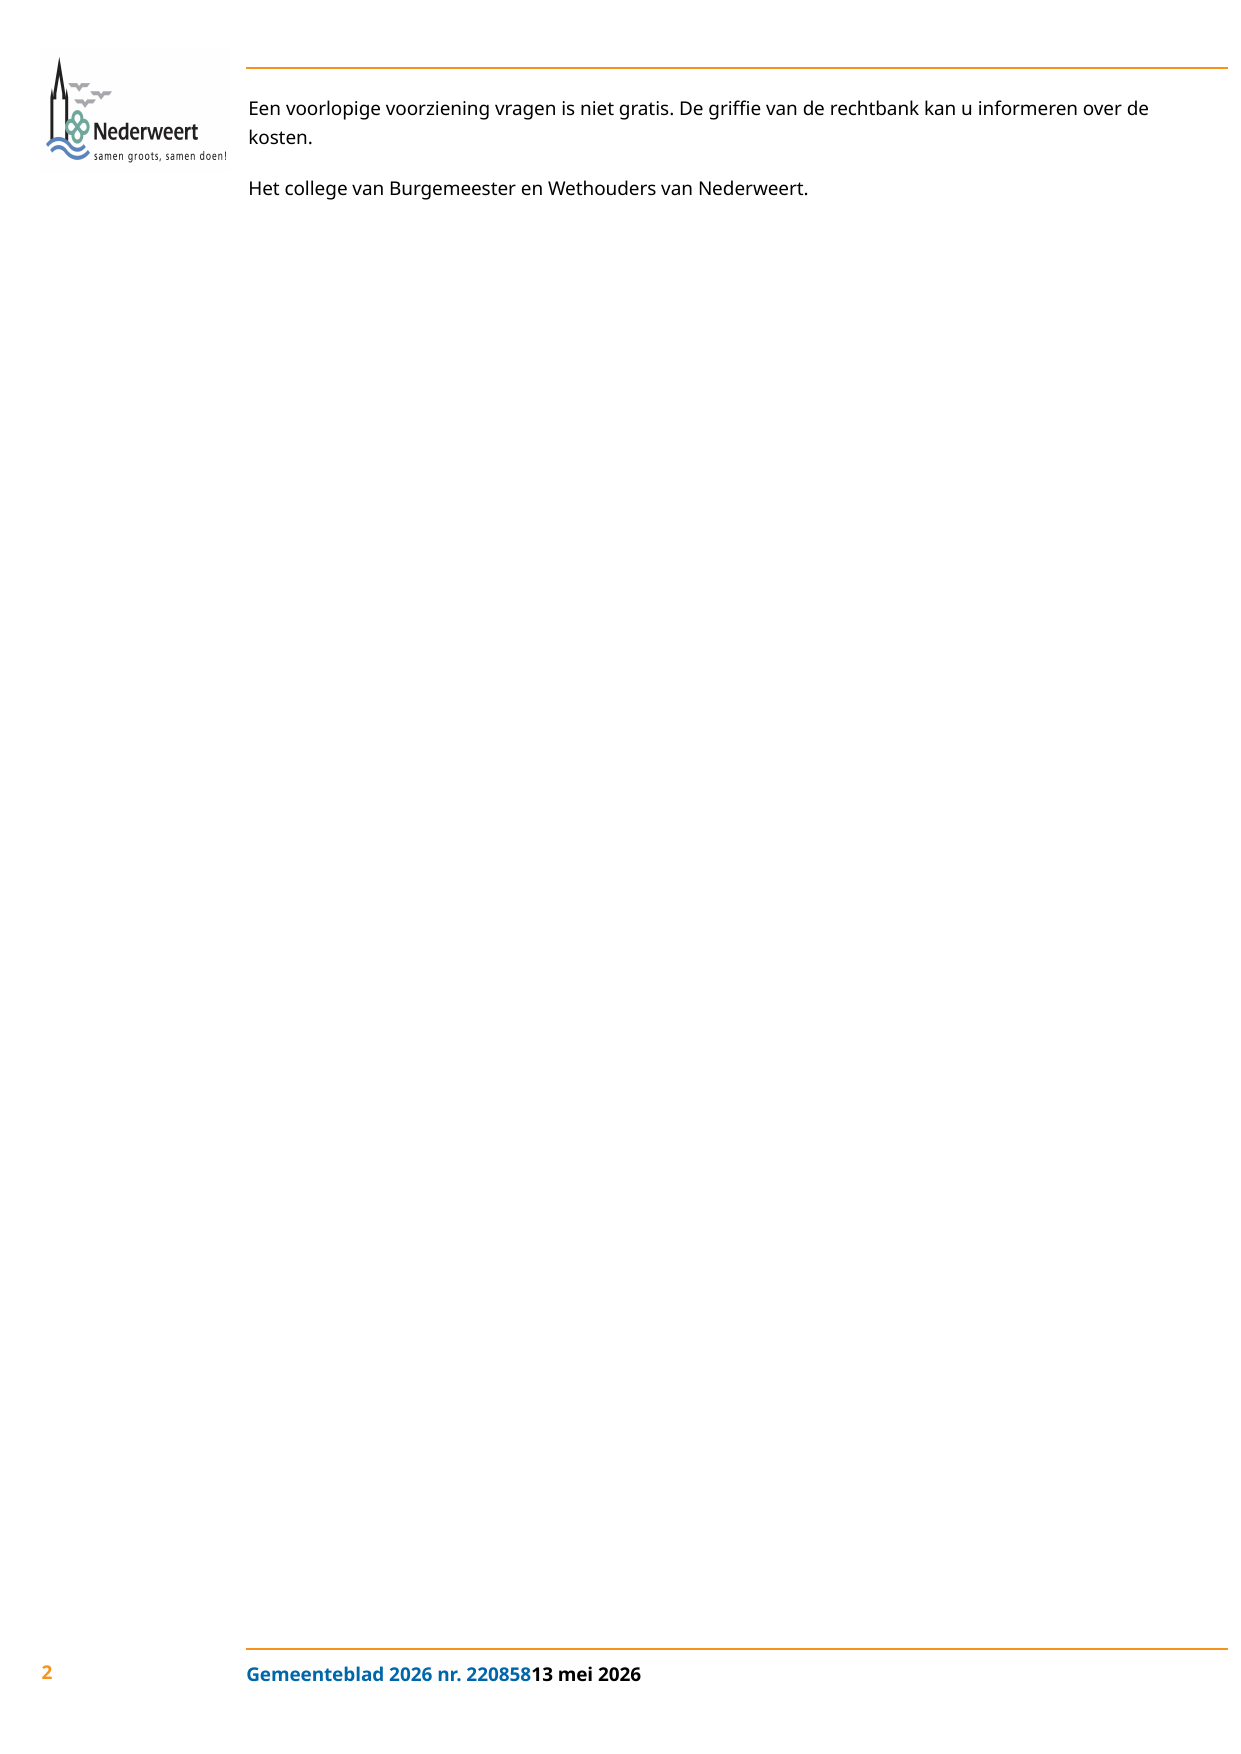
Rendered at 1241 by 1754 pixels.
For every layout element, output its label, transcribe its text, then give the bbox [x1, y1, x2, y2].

text Een voorlopige voorziening vragen is niet gratis. De griffie van de rechtbank kan u informeren over de kosten. [248, 95, 1152, 150]
text Het college van Burgemeester en Wethouders van Nederweert. [248, 175, 1152, 201]
picture [41, 47, 231, 172]
